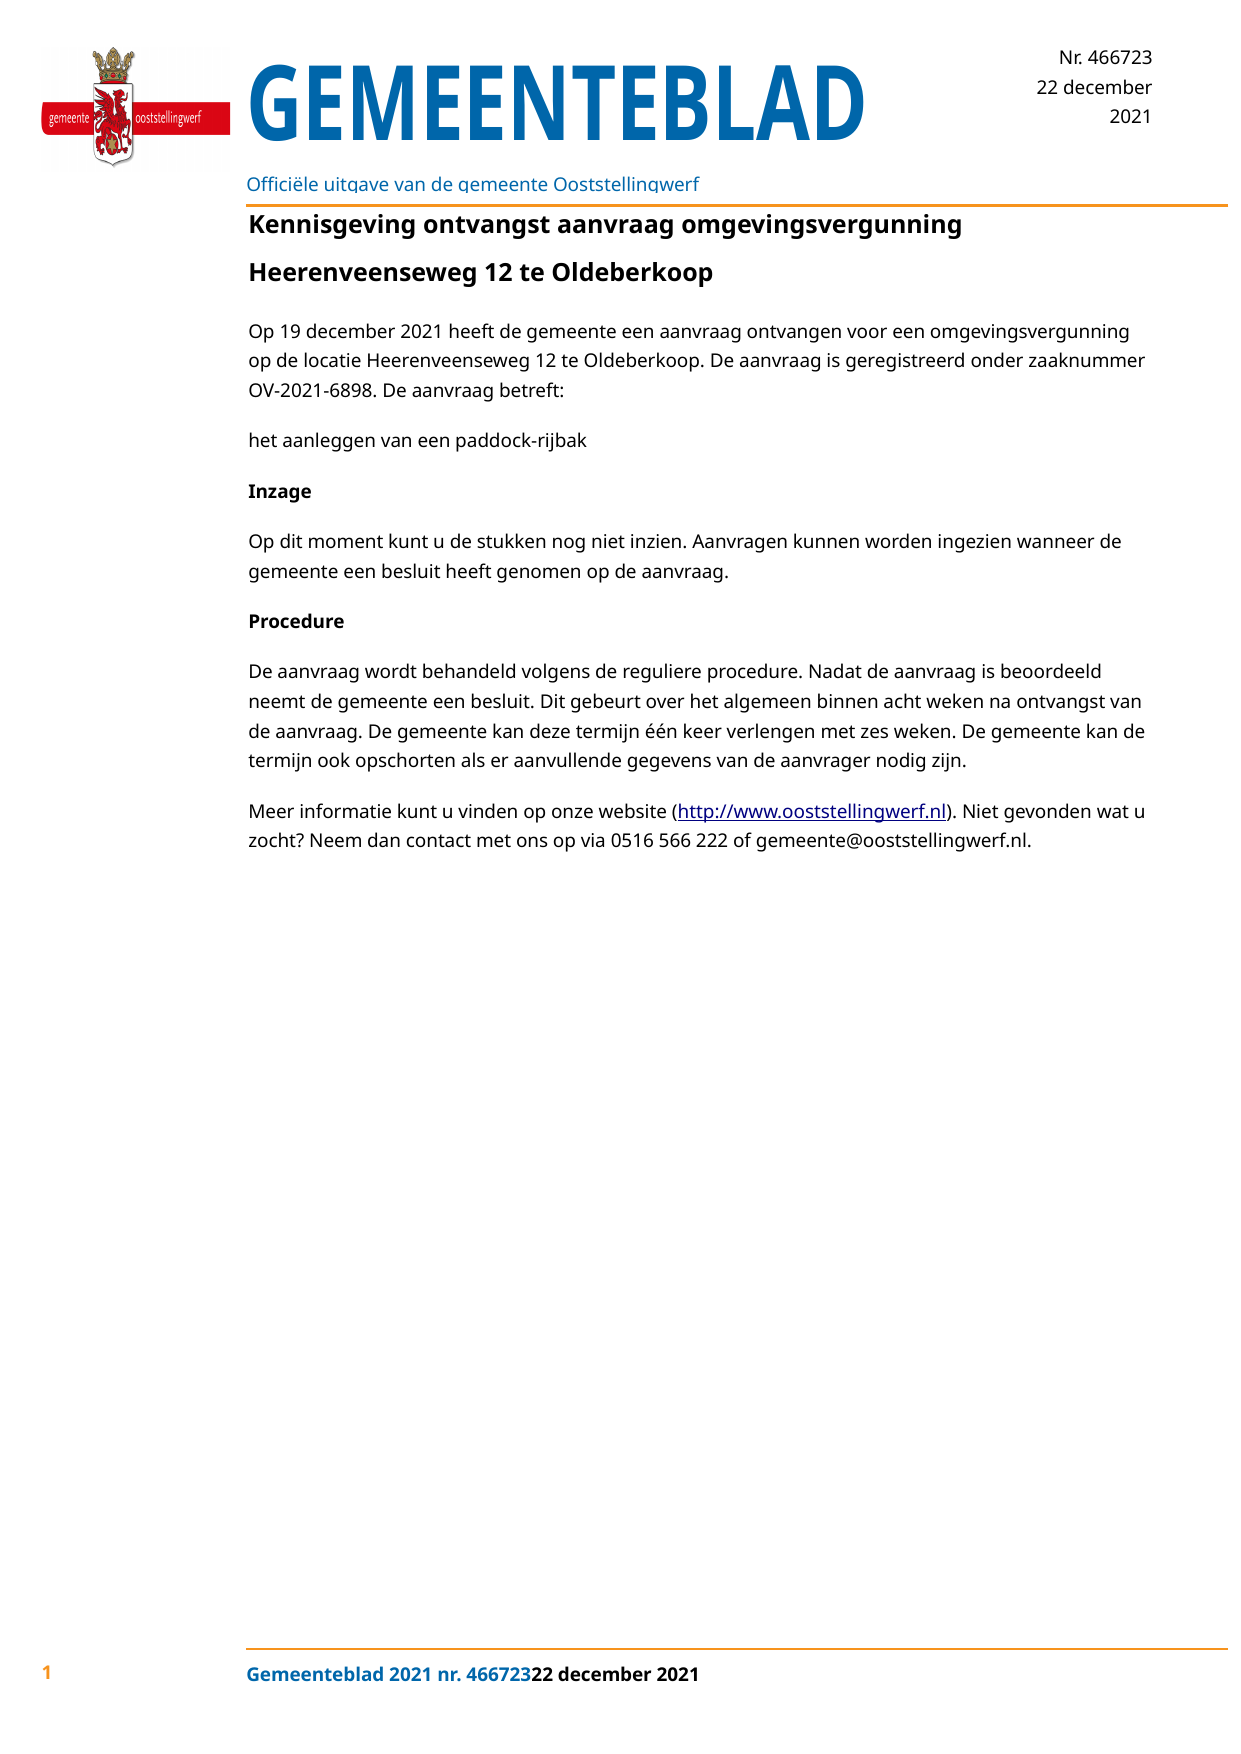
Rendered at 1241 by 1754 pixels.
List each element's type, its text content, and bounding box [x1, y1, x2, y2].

text De aanvraag wordt behandeld volgens de reguliere procedure. Nadat de aanvraag is beoordeeld neemt de gemeente een besluit. Dit gebeurt over het algemeen binnen acht weken na ontvangst van de aanvraag. De gemeente kan deze termijn één keer verlengen met zes weken. De gemeente kan de termijn ook opschorten als er aanvullende gegevens van de aanvrager nodig zijn. [248, 659, 1152, 773]
text het aanleggen van een paddock-rijbak [248, 427, 1152, 453]
picture [41, 47, 231, 172]
text Kennisgeving ontvangst aanvraag omgevingsvergunning Heerenveenseweg 12 te Oldeberkoop [248, 207, 1152, 288]
text Procedure [248, 608, 1152, 634]
text Meer informatie kunt u vinden op onze website (http://www.ooststellingwerf.nl). Niet gevonden wat u zocht? Neem dan contact met ons op via 0516 566 222 of gemeente@ooststellingwerf.nl. [248, 798, 1152, 853]
text Op dit moment kunt u de stukken nog niet inzien. Aanvragen kunnen worden ingezien wanneer de gemeente een besluit heeft genomen op de aanvraag. [248, 528, 1152, 584]
text Inzage [248, 478, 1152, 504]
text Op 19 december 2021 heeft de gemeente een aanvraag ontvangen voor een omgevingsvergunning op de locatie Heerenveenseweg 12 te Oldeberkoop. De aanvraag is geregistreerd onder zaaknummer OV-2021-6898. De aanvraag betreft: [248, 318, 1152, 403]
